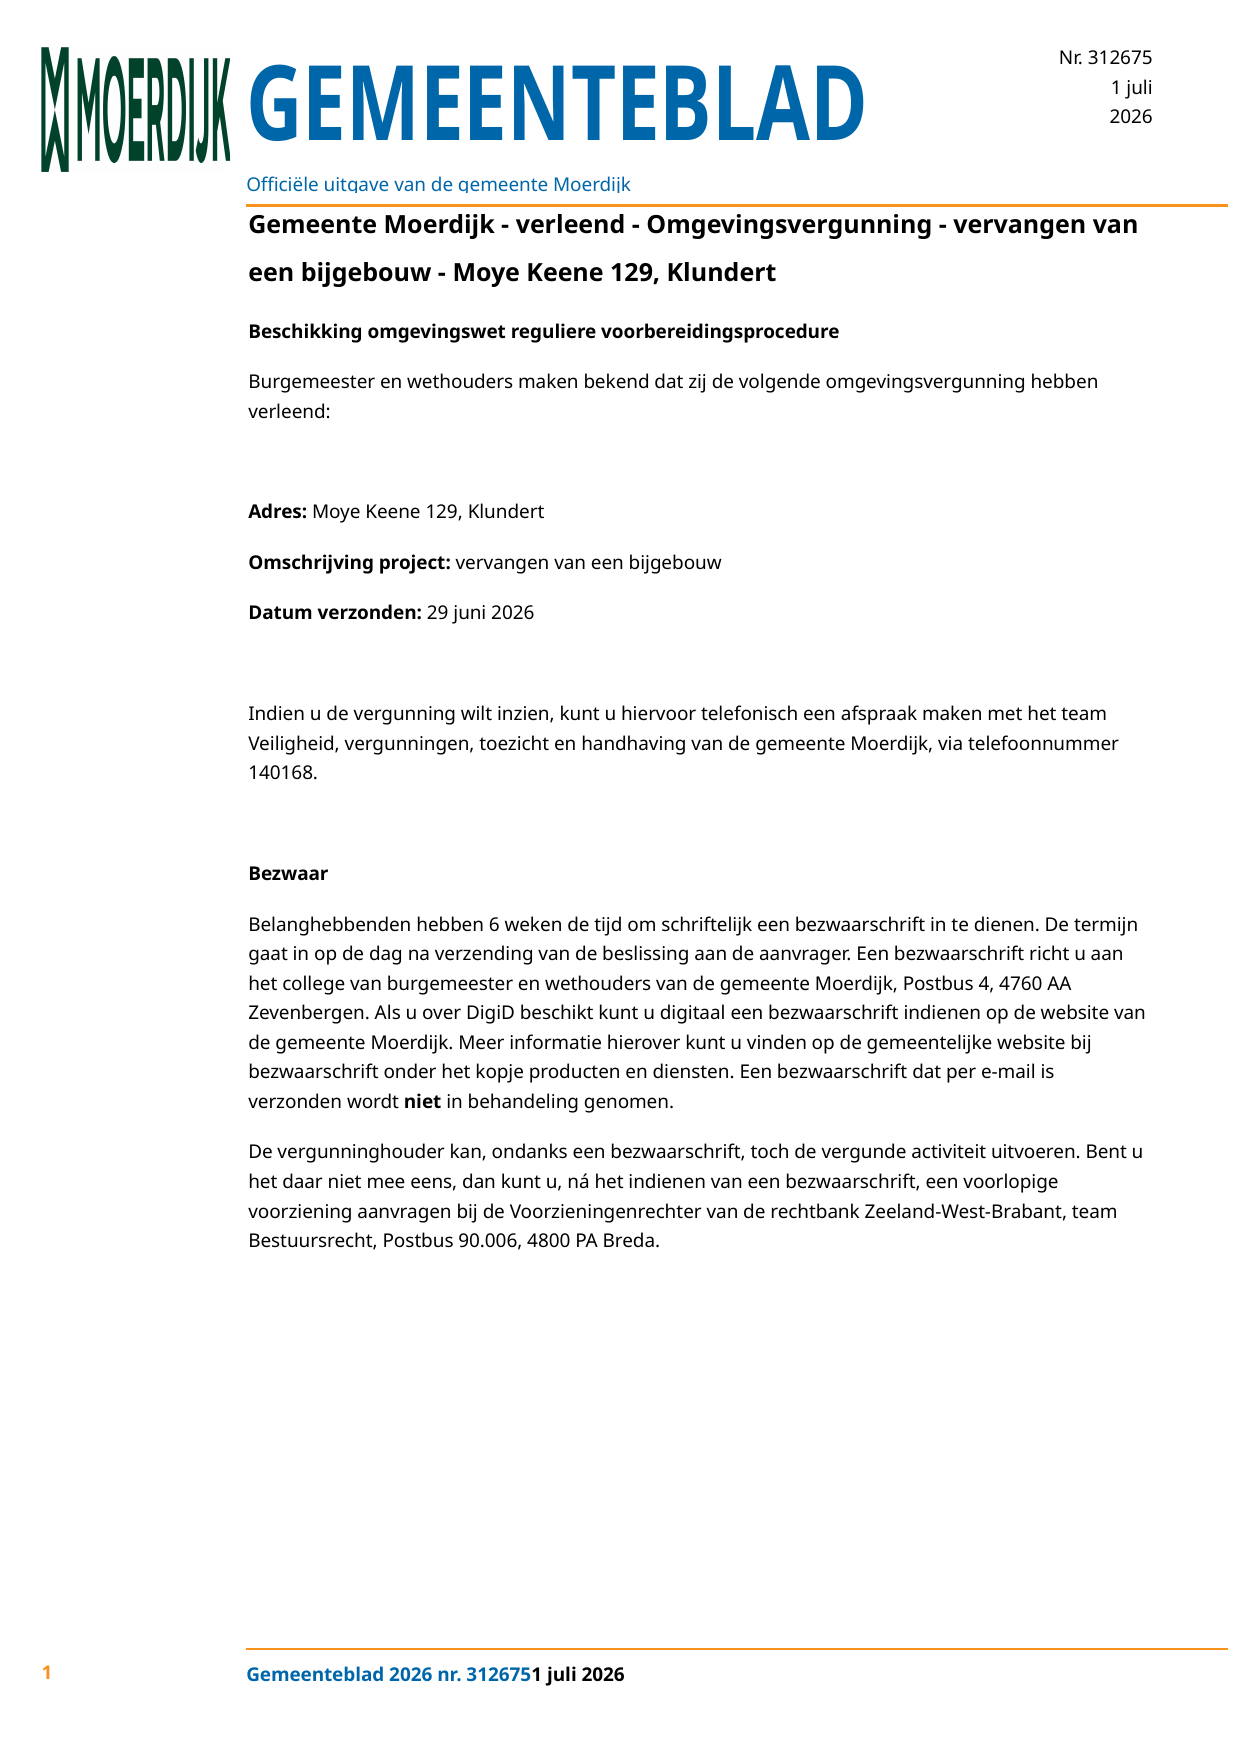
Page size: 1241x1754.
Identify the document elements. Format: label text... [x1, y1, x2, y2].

text Datum verzonden: 29 juni 2026 [248, 599, 1152, 625]
text Omschrijving project: vervangen van een bijgebouw [248, 549, 1152, 575]
text Adres: Moye Keene 129, Klundert [248, 499, 1152, 524]
text Beschikking omgevingswet reguliere voorbereidingsprocedure [248, 318, 1152, 344]
text Burgemeester en wethouders maken bekend dat zij de volgende omgevingsvergunning hebben verleend: [248, 368, 1152, 424]
picture [41, 47, 231, 172]
text Bezwaar [248, 860, 1152, 886]
text De vergunninghouder kan, ondanks een bezwaarschrift, toch de vergunde activiteit uitvoeren. Bent u het daar niet mee eens, dan kunt u, ná het indienen van een bezwaarschrift, een voorlopige voorziening aanvragen bij de Voorzieningenrechter van de rechtbank Zeeland-West-Brabant, team Bestuursrecht, Postbus 90.006, 4800 PA Breda. [248, 1139, 1152, 1253]
text Gemeente Moerdijk - verleend - Omgevingsvergunning - vervangen van een bijgebouw - Moye Keene 129, Klundert [248, 207, 1152, 288]
text Indien u de vergunning wilt inzien, kunt u hiervoor telefonisch een afspraak maken met het team Veiligheid, vergunningen, toezicht en handhaving van de gemeente Moerdijk, via telefoonnummer 140168. [248, 700, 1152, 785]
text Belanghebbenden hebben 6 weken de tijd om schriftelijk een bezwaarschrift in te dienen. De termijn gaat in op de dag na verzending van de beslissing aan de aanvrager. Een bezwaarschrift richt u aan het college van burgemeester en wethouders van de gemeente Moerdijk, Postbus 4, 4760 AA Zevenbergen. Als u over DigiD beschikt kunt u digitaal een bezwaarschrift indienen op de website van de gemeente Moerdijk. Meer informatie hierover kunt u vinden op de gemeentelijke website bij bezwaarschrift onder het kopje producten en diensten. Een bezwaarschrift dat per e-mail is verzonden wordt niet in behandeling genomen. [248, 911, 1152, 1114]
